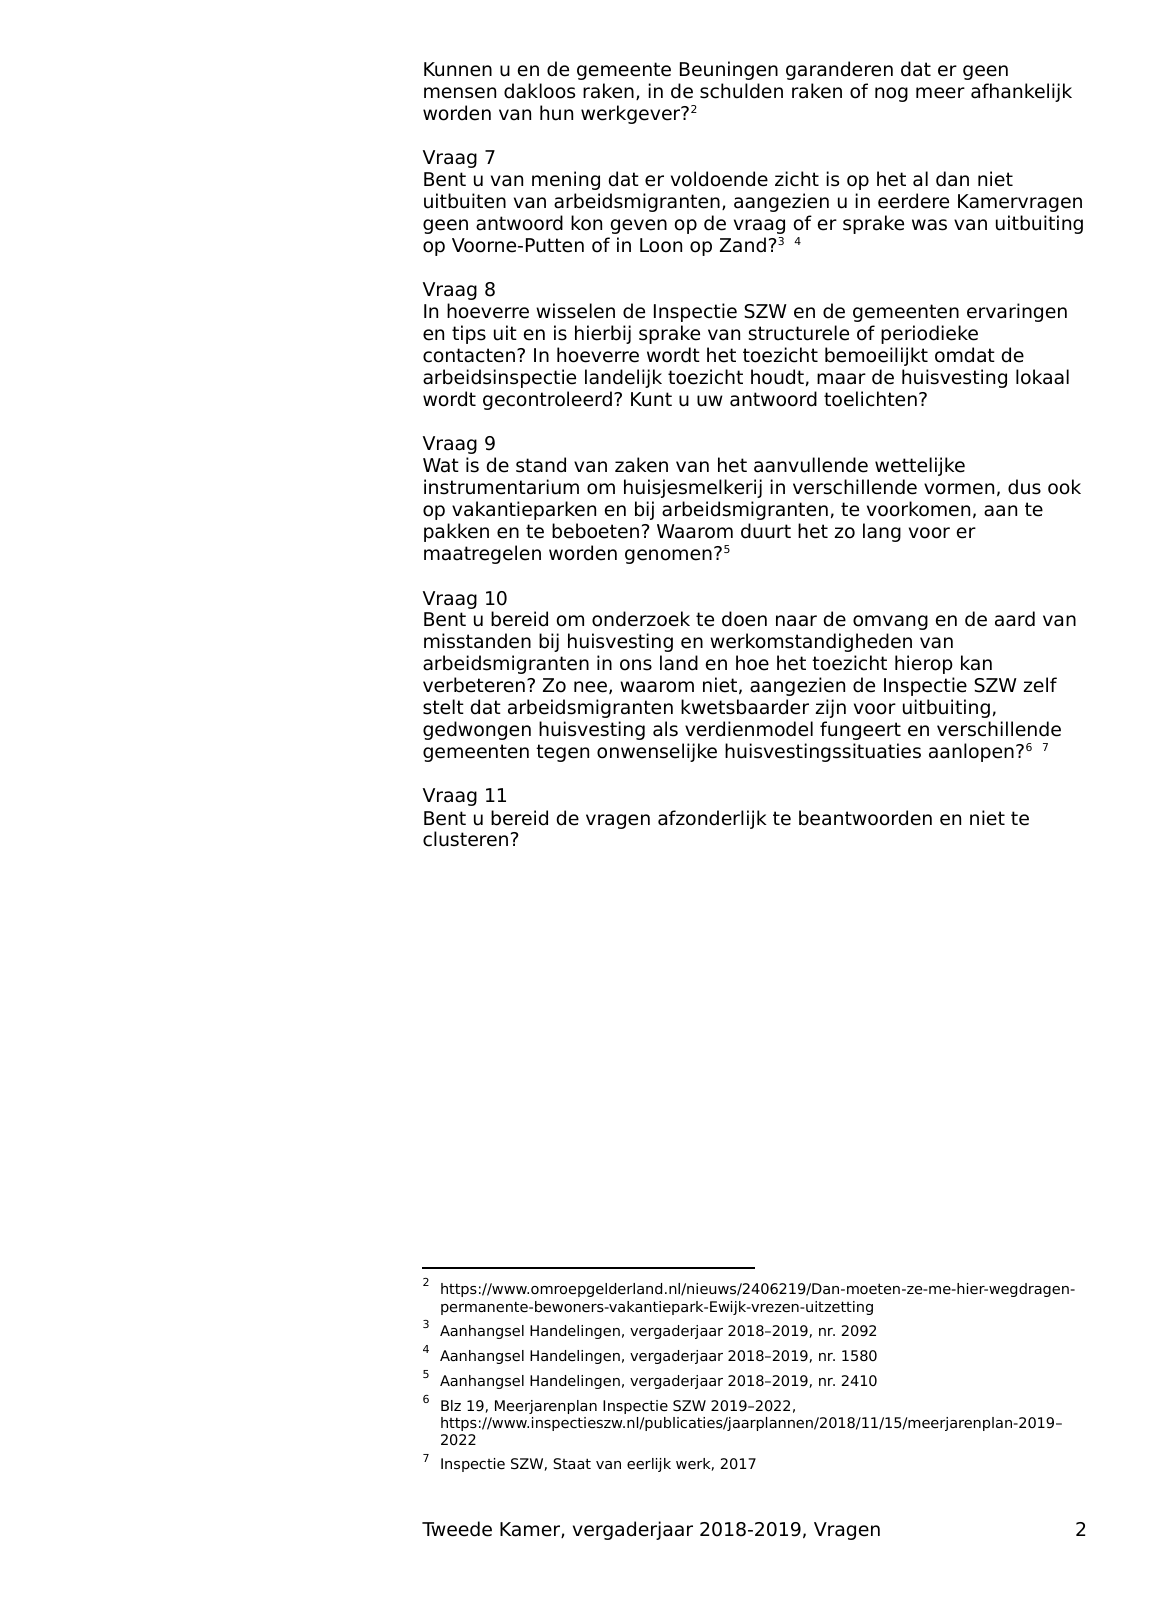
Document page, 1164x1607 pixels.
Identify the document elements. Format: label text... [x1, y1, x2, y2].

text Aanhangsel Handelingen, vergaderjaar 2018–2019, nr. 2092 [422, 1318, 1087, 1341]
text Vraag 9 [422, 433, 1087, 455]
text Aanhangsel Handelingen, vergaderjaar 2018–2019, nr. 2410 [422, 1368, 1087, 1391]
text Vraag 7 [422, 147, 1087, 169]
text Vraag 11 [422, 785, 1087, 807]
text Vraag 10 [422, 587, 1087, 609]
text Wat is de stand van zaken van het aanvullende wettelijke instrumentarium om huisjesmelkerij in verschillende vormen, dus ook op vakantieparken en bij arbeidsmigranten, te voorkomen, aan te pakken en te beboeten? Waarom duurt het zo lang voor er maatregelen worden genomen? [422, 455, 1087, 565]
text Vraag 8 [422, 279, 1087, 301]
text Bent u van mening dat er voldoende zicht is op het al dan niet uitbuiten van arbeidsmigranten, aangezien u in eerdere Kamervragen geen antwoord kon geven op de vraag of er sprake was van uitbuiting op Voorne-Putten of in Loon op Zand? [422, 169, 1087, 257]
text In hoeverre wisselen de Inspectie SZW en de gemeenten ervaringen en tips uit en is hierbij sprake van structurele of periodieke contacten? In hoeverre wordt het toezicht bemoeilijkt omdat de arbeidsinspectie landelijk toezicht houdt, maar de huisvesting lokaal wordt gecontroleerd? Kunt u uw antwoord toelichten? [422, 301, 1087, 411]
text Bent u bereid de vragen afzonderlijk te beantwoorden en niet te clusteren? [422, 807, 1087, 851]
text https://www.omroepgelderland.nl/nieuws/2406219/Dan-moeten-ze-me-hier-wegdragen-permanente-bewoners-vakantiepark-Ewijk-vrezen-uitzetting [422, 1277, 1087, 1316]
text Bent u bereid om onderzoek te doen naar de omvang en de aard van misstanden bij huisvesting en werkomstandigheden van arbeidsmigranten in ons land en hoe het toezicht hierop kan verbeteren? Zo nee, waarom niet, aangezien de Inspectie SZW zelf stelt dat arbeidsmigranten kwetsbaarder zijn voor uitbuiting, gedwongen huisvesting als verdienmodel fungeert en verschillende gemeenten tegen onwenselijke huisvestingssituaties aanlopen? [422, 609, 1087, 763]
text Inspectie SZW, Staat van eerlijk werk, 2017 [422, 1452, 1087, 1474]
text Aanhangsel Handelingen, vergaderjaar 2018–2019, nr. 1580 [422, 1343, 1087, 1366]
text Kunnen u en de gemeente Beuningen garanderen dat er geen mensen dakloos raken, in de schulden raken of nog meer afhankelijk worden van hun werkgever? [422, 59, 1087, 125]
text Blz 19, Meerjarenplan Inspectie SZW 2019–2022, https://www.inspectieszw.nl/publicaties/jaarplannen/2018/11/15/meerjarenplan-2019–2022 [422, 1393, 1087, 1449]
